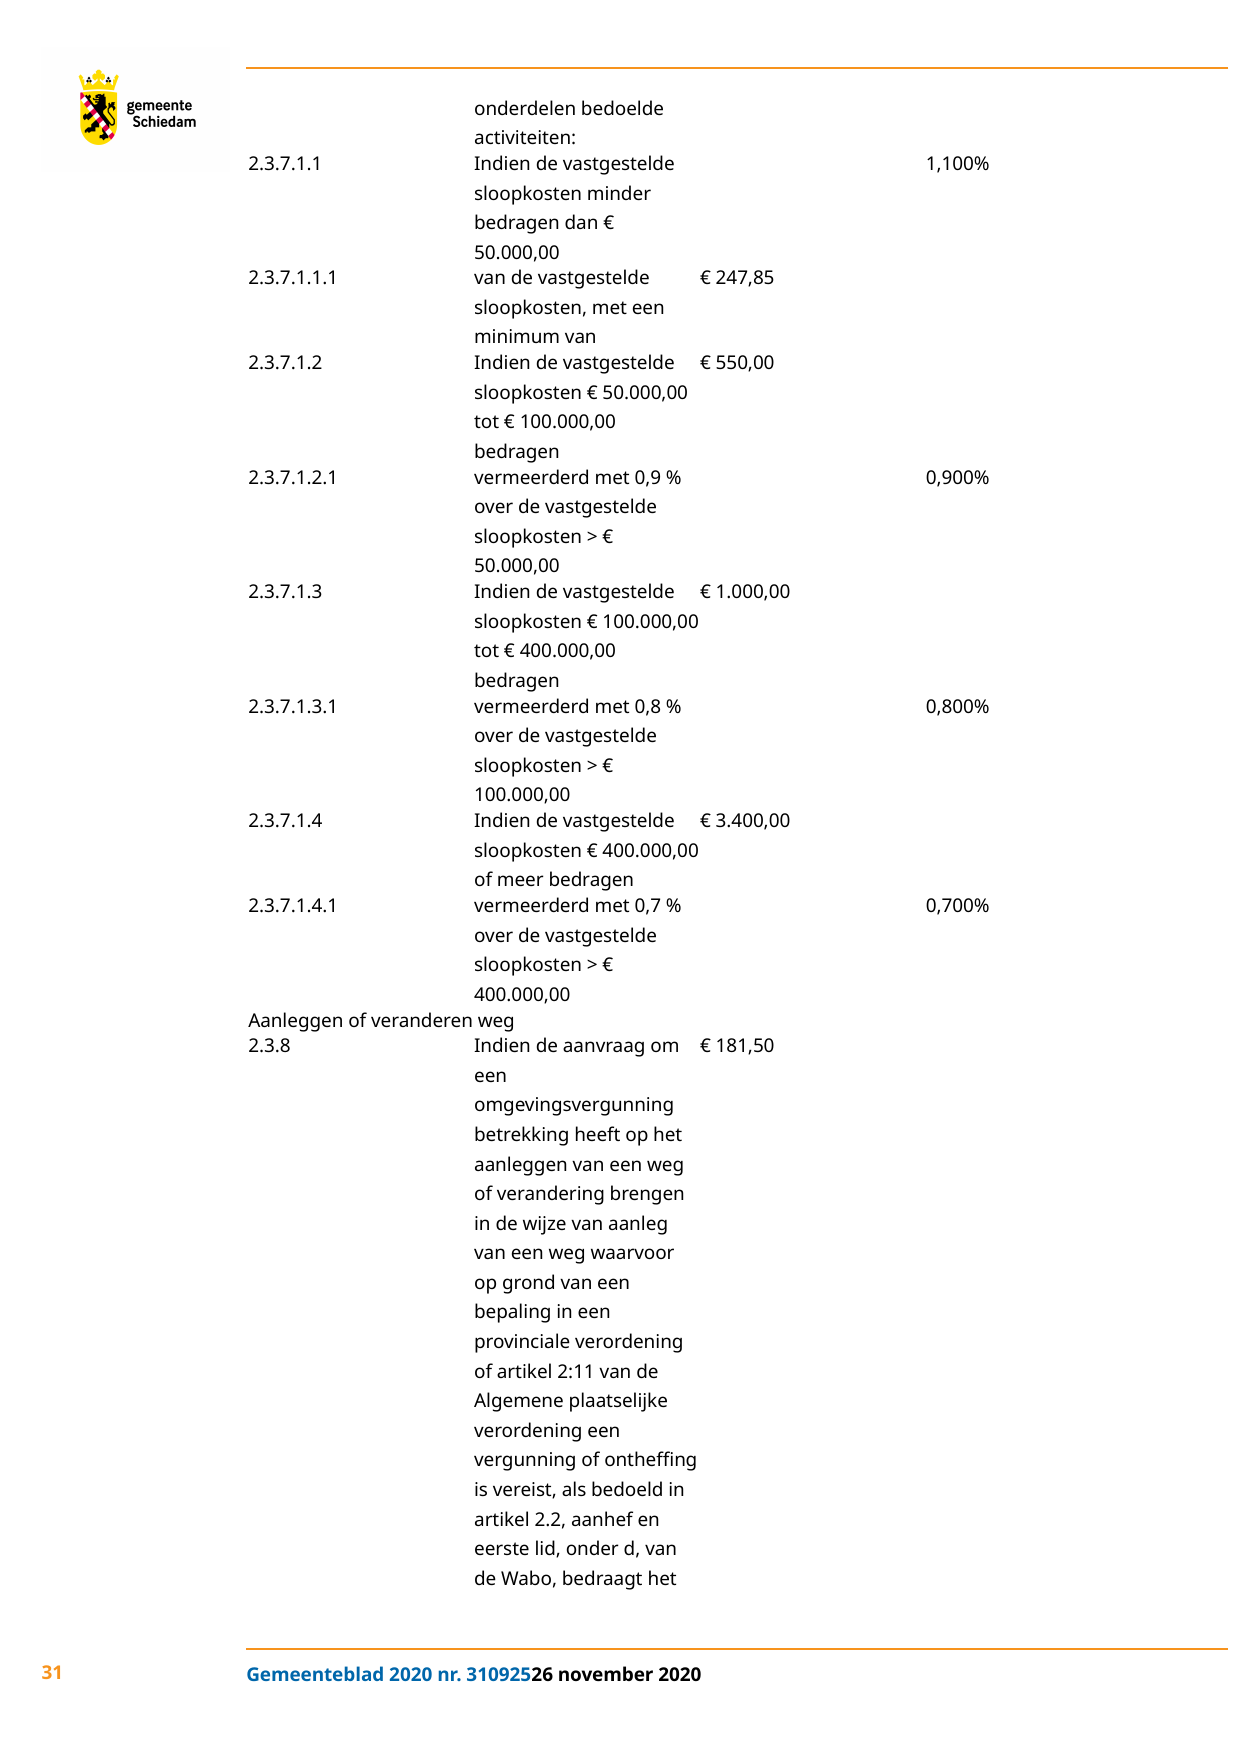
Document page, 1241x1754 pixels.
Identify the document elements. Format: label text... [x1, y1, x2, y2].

table_cell € 247,85 [700, 265, 926, 349]
table_cell 2.3.7.1.4 [248, 808, 474, 892]
table_cell 2.3.8 [248, 1033, 474, 1591]
picture [41, 47, 231, 172]
table_cell van de vastgestelde sloopkosten, met een minimum van [474, 265, 700, 349]
table_cell [926, 808, 1152, 892]
table_cell [926, 1007, 1152, 1032]
table_cell [926, 350, 1152, 464]
table_cell [700, 693, 926, 807]
table_cell Indien de vastgestelde sloopkosten minder bedragen dan € 50.000,00 [474, 150, 700, 264]
table_cell € 181,50 [700, 1033, 926, 1591]
table_cell Aanleggen of veranderen weg [248, 1007, 926, 1032]
table_cell Indien de vastgestelde sloopkosten € 50.000,00 tot € 100.000,00 bedragen [474, 350, 700, 464]
table_cell [700, 95, 926, 150]
table_cell [700, 150, 926, 264]
table_cell [926, 1033, 1152, 1591]
table_cell 2.3.7.1.4.1 [248, 892, 474, 1007]
table_cell vermeerderd met 0,8 % over de vastgestelde sloopkosten > € 100.000,00 [474, 693, 700, 807]
table_cell € 550,00 [700, 350, 926, 464]
table_cell 0,800% [926, 693, 1152, 807]
table_cell [700, 892, 926, 1007]
table_cell vermeerderd met 0,7 % over de vastgestelde sloopkosten > € 400.000,00 [474, 892, 700, 1007]
table_cell 0,700% [926, 892, 1152, 1007]
table_cell [926, 579, 1152, 693]
table_cell 0,900% [926, 464, 1152, 578]
table_cell 2.3.7.1.2.1 [248, 464, 474, 578]
table_cell Indien de aanvraag om een omgevingsvergunning betrekking heeft op het aanleggen van een weg of verandering brengen in de wijze van aanleg van een weg waarvoor op grond van een bepaling in een provinciale verordening of artikel 2:11 van de Algemene plaatselijke verordening een vergunning of ontheffing is vereist, als bedoeld in artikel 2.2, aanhef en eerste lid, onder d, van de Wabo, bedraagt het [474, 1033, 700, 1591]
table_cell € 3.400,00 [700, 808, 926, 892]
table_cell 2.3.7.1.1.1 [248, 265, 474, 349]
table_cell 2.3.7.1.1 [248, 150, 474, 264]
table_cell [248, 95, 474, 150]
table_cell Indien de vastgestelde sloopkosten € 400.000,00 of meer bedragen [474, 808, 700, 892]
table_cell 1,100% [926, 150, 1152, 264]
table_cell 2.3.7.1.2 [248, 350, 474, 464]
table_cell [926, 95, 1152, 150]
table_cell 2.3.7.1.3.1 [248, 693, 474, 807]
table_cell [700, 464, 926, 578]
table_cell € 1.000,00 [700, 579, 926, 693]
table_cell [926, 265, 1152, 349]
table_cell 2.3.7.1.3 [248, 579, 474, 693]
table_cell onderdelen bedoelde activiteiten: [474, 95, 700, 150]
table_cell Indien de vastgestelde sloopkosten € 100.000,00 tot € 400.000,00 bedragen [474, 579, 700, 693]
table_cell vermeerderd met 0,9 % over de vastgestelde sloopkosten > € 50.000,00 [474, 464, 700, 578]
